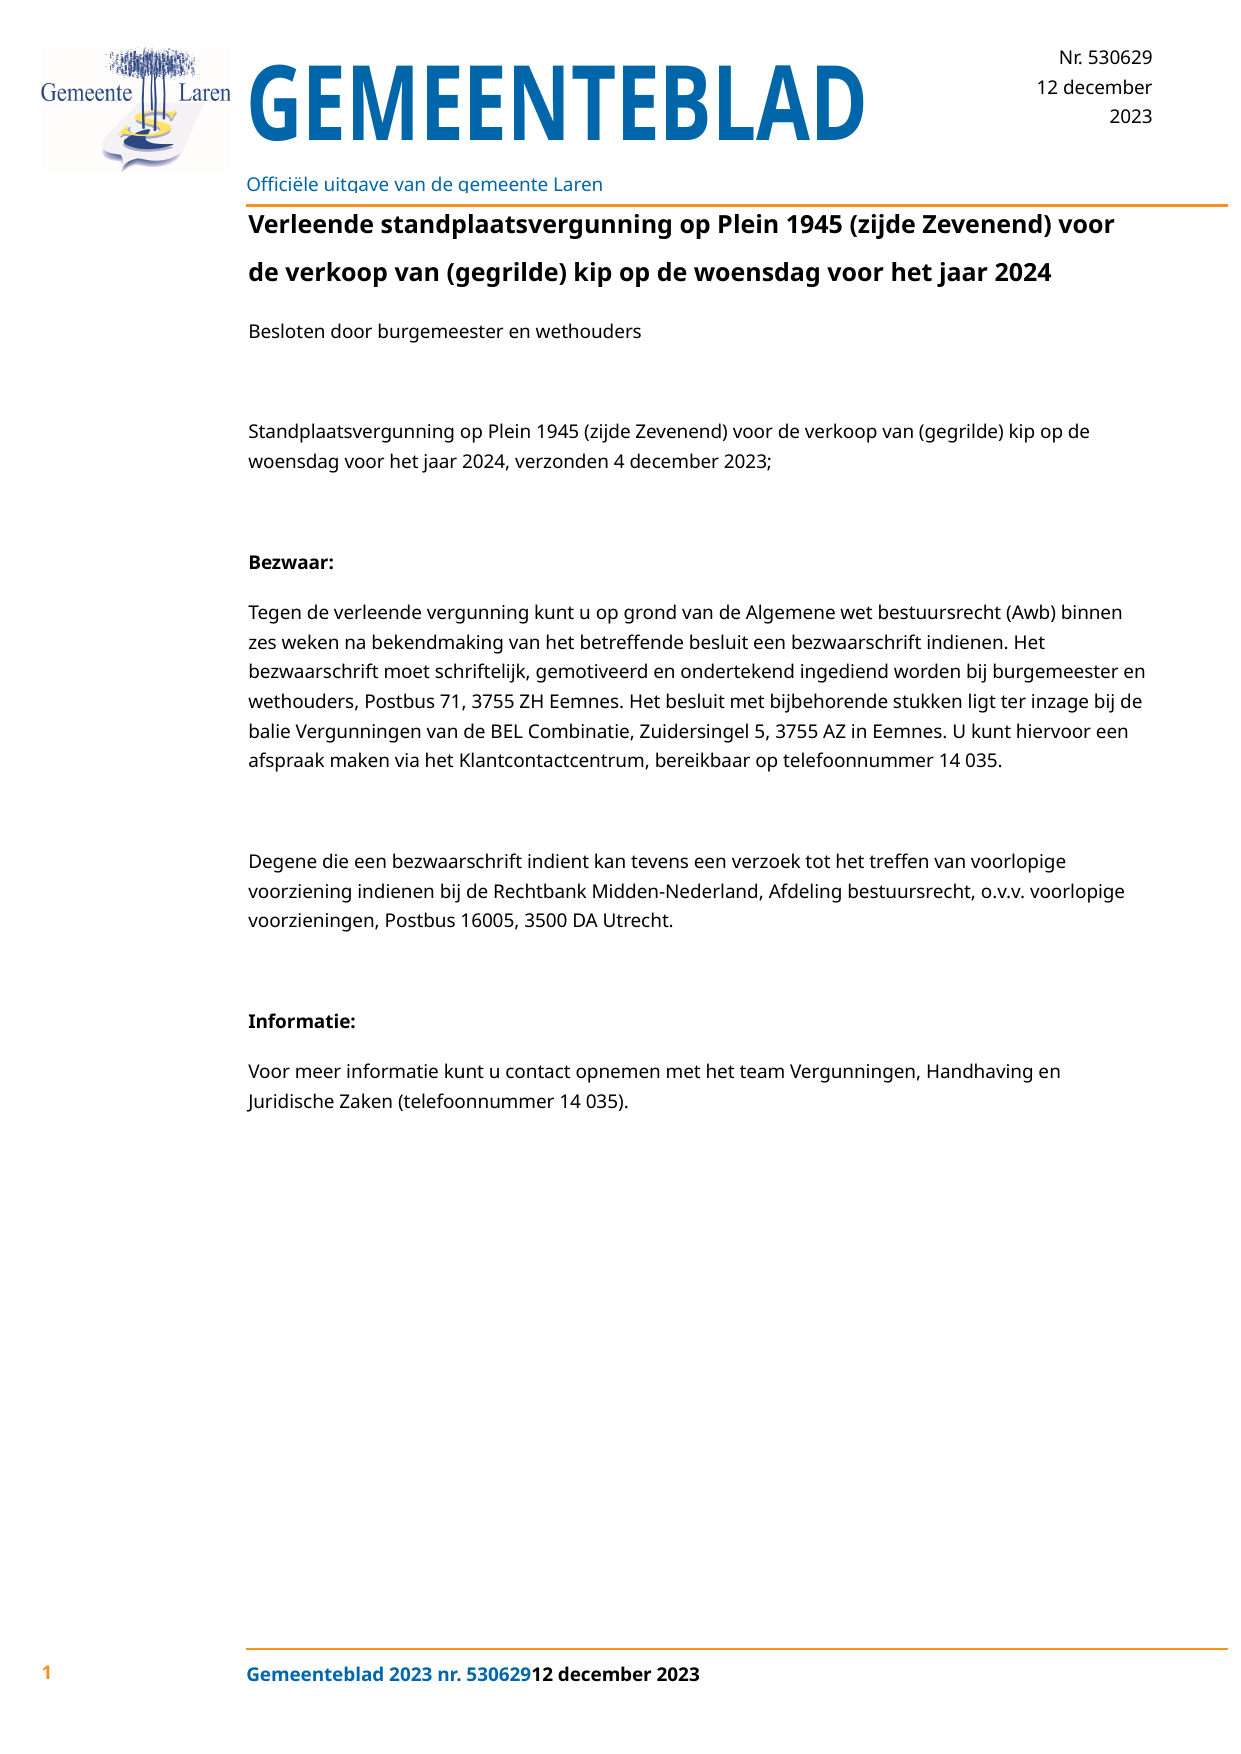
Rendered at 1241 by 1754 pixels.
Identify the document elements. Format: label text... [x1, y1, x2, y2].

text Bezwaar: [248, 549, 1152, 575]
text Besloten door burgemeester en wethouders [248, 318, 1152, 344]
text Verleende standplaatsvergunning op Plein 1945 (zijde Zevenend) voor de verkoop van (gegrilde) kip op de woensdag voor het jaar 2024 [248, 207, 1152, 288]
text Tegen de verleende vergunning kunt u op grond van de Algemene wet bestuursrecht (Awb) binnen zes weken na bekendmaking van het betreffende besluit een bezwaarschrift indienen. Het bezwaarschrift moet schriftelijk, gemotiveerd en ondertekend ingediend worden bij burgemeester en wethouders, Postbus 71, 3755 ZH Eemnes. Het besluit met bijbehorende stukken ligt ter inzage bij de balie Vergunningen van de BEL Combinatie, Zuidersingel 5, 3755 AZ in Eemnes. U kunt hiervoor een afspraak maken via het Klantcontactcentrum, bereikbaar op telefoonnummer 14 035. [248, 599, 1152, 773]
text Standplaatsvergunning op Plein 1945 (zijde Zevenend) voor de verkoop van (gegrilde) kip op de woensdag voor het jaar 2024, verzonden 4 december 2023; [248, 419, 1152, 474]
picture [41, 47, 231, 172]
text Informatie: [248, 1008, 1152, 1034]
text Degene die een bezwaarschrift indient kan tevens een verzoek tot het treffen van voorlopige voorziening indienen bij de Rechtbank Midden-Nederland, Afdeling bestuursrecht, o.v.v. voorlopige voorzieningen, Postbus 16005, 3500 DA Utrecht. [248, 848, 1152, 933]
text Voor meer informatie kunt u contact opnemen met het team Vergunningen, Handhaving en Juridische Zaken (telefoonnummer 14 035). [248, 1059, 1152, 1114]
